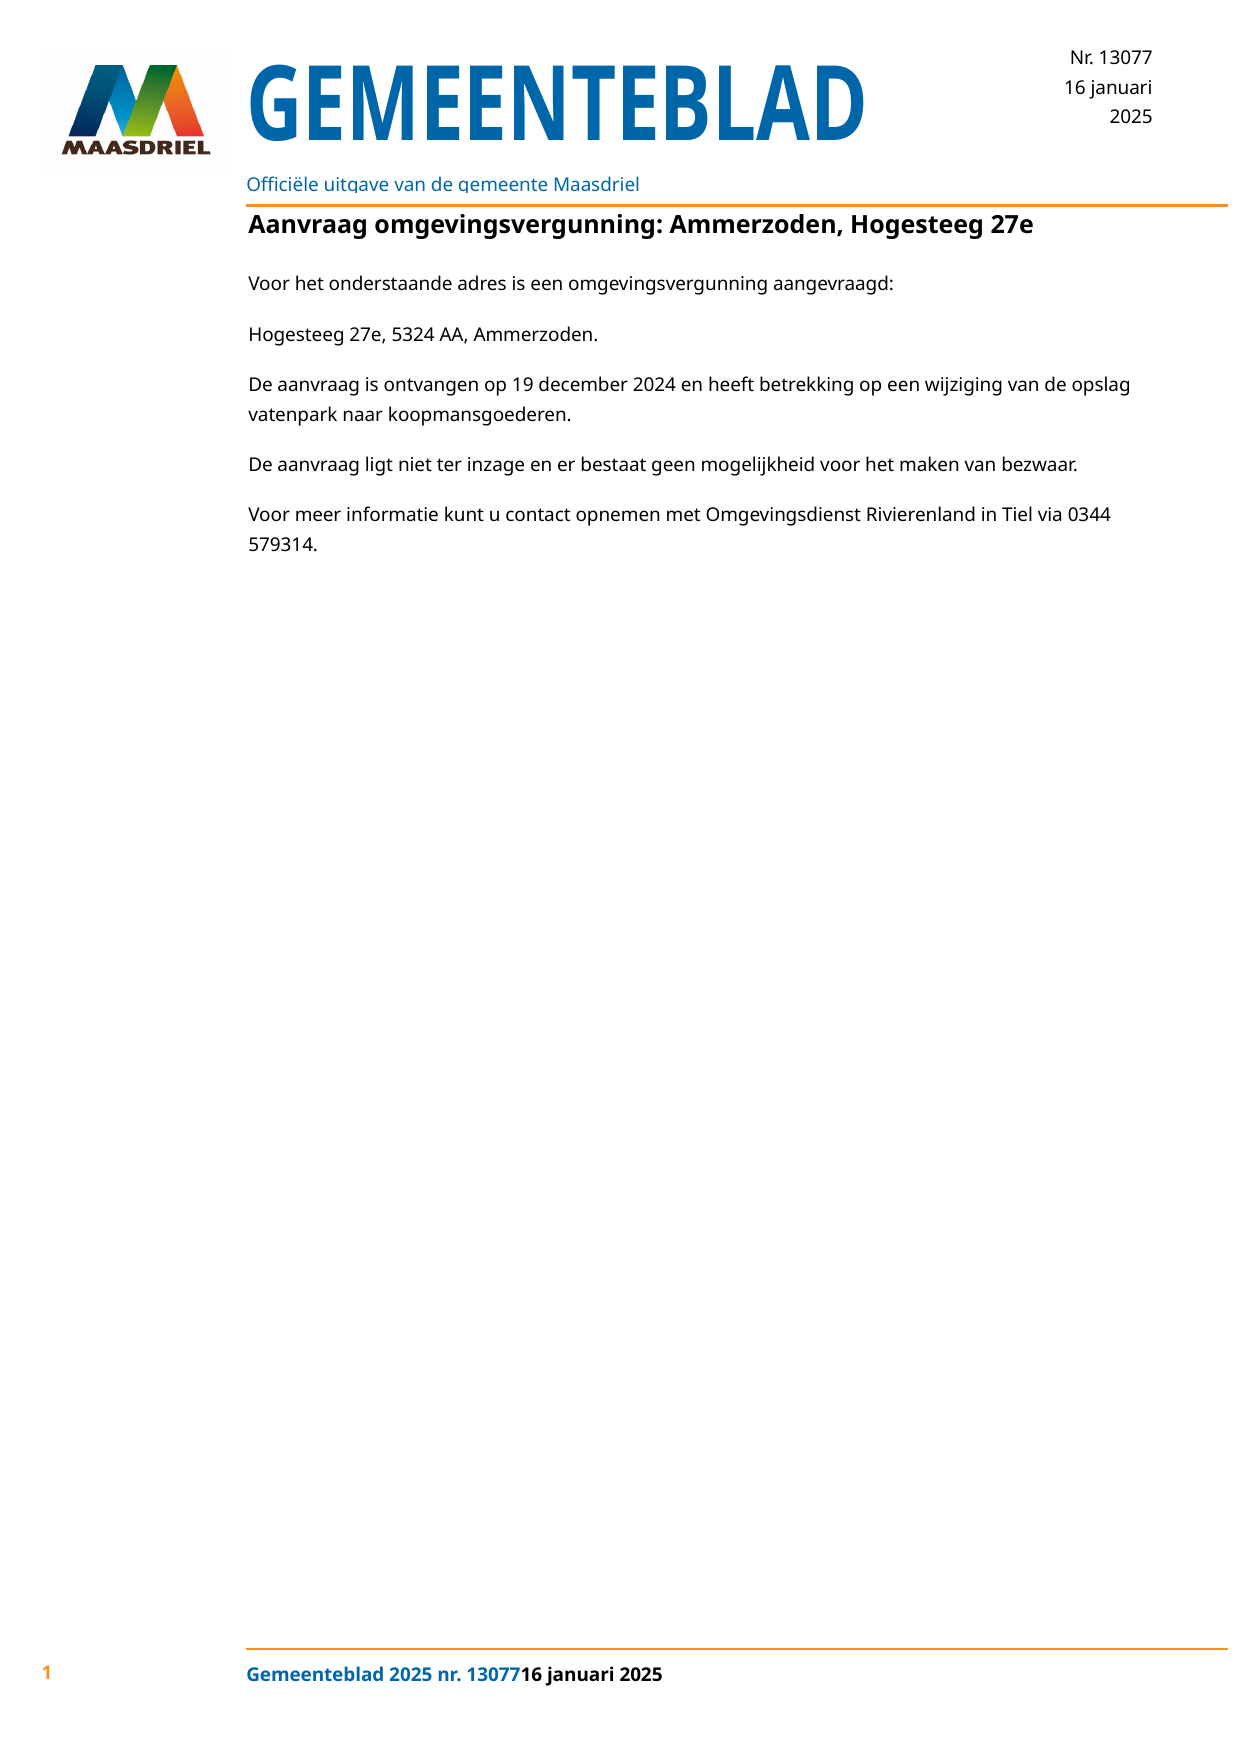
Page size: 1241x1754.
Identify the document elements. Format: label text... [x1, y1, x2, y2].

text Voor meer informatie kunt u contact opnemen met Omgevingsdienst Rivierenland in Tiel via 0344 579314. [248, 502, 1152, 557]
text Voor het onderstaande adres is een omgevingsvergunning aangevraagd: [248, 270, 1152, 296]
text De aanvraag is ontvangen op 19 december 2024 en heeft betrekking op een wijziging van de opslag vatenpark naar koopmansgoederen. [248, 371, 1152, 426]
text Aanvraag omgevingsvergunning: Ammerzoden, Hogesteeg 27e [248, 207, 1152, 241]
text Hogesteeg 27e, 5324 AA, Ammerzoden. [248, 321, 1152, 346]
picture [41, 47, 231, 172]
text De aanvraag ligt niet ter inzage en er bestaat geen mogelijkheid voor het maken van bezwaar. [248, 451, 1152, 477]
